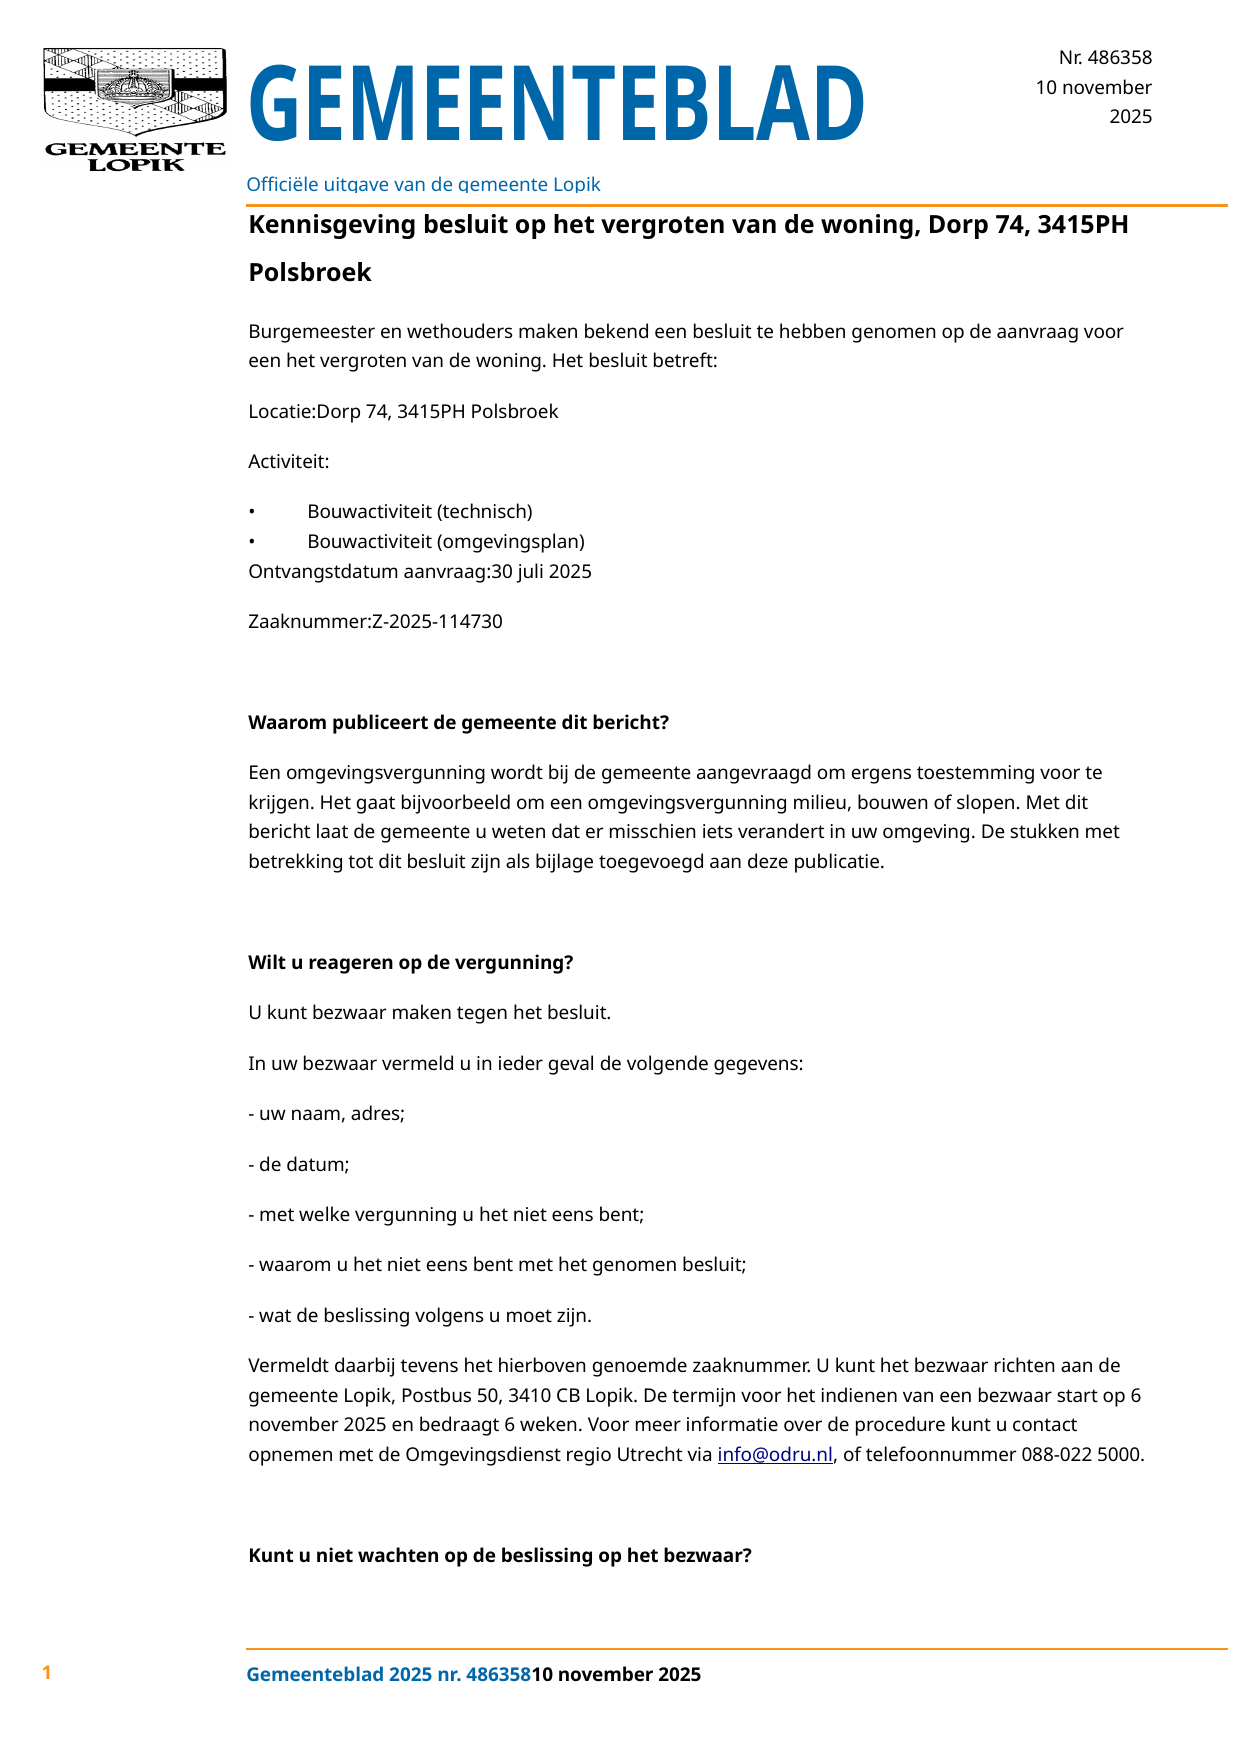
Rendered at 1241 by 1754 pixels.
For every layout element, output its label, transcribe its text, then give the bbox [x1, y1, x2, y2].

text Activiteit: [248, 448, 1152, 474]
text Een omgevingsvergunning wordt bij de gemeente aangevraagd om ergens toestemming voor te krijgen. Het gaat bijvoorbeeld om een omgevingsvergunning milieu, bouwen of slopen. Met dit bericht laat de gemeente u weten dat er misschien iets verandert in uw omgeving. De stukken met betrekking tot dit besluit zijn als bijlage toegevoegd aan deze publicatie. [248, 759, 1152, 874]
text In uw bezwaar vermeld u in ieder geval de volgende gegevens: [248, 1050, 1152, 1076]
text Kunt u niet wachten op de beslissing op het bezwaar? [248, 1542, 1152, 1568]
text Ontvangstdatum aanvraag:30 juli 2025 [248, 558, 1152, 584]
text - waarom u het niet eens bent met het genomen besluit; [248, 1252, 1152, 1277]
text ​​​​​​​Kennisgeving besluit op het vergroten van de woning, Dorp 74, 3415PH Polsbroek [248, 207, 1152, 288]
text Vermeldt daarbij tevens het hierboven genoemde zaaknummer. U kunt het bezwaar richten aan de gemeente Lopik, Postbus 50, 3410 CB Lopik. De termijn voor het indienen van een bezwaar start op 6 november 2025 en bedraagt 6 weken. Voor meer informatie over de procedure kunt u contact opnemen met de Omgevingsdienst regio Utrecht via info@odru.nl, of telefoonnummer 088-022 5000. [248, 1352, 1152, 1467]
text Waarom publiceert de gemeente dit bericht? [248, 709, 1152, 735]
text Locatie:Dorp 74, 3415PH Polsbroek [248, 398, 1152, 424]
text - wat de beslissing volgens u moet zijn. [248, 1302, 1152, 1328]
text - met welke vergunning u het niet eens bent; [248, 1201, 1152, 1227]
picture [41, 47, 231, 172]
text Zaaknummer:Z-2025-114730 [248, 608, 1152, 634]
text - de datum; [248, 1151, 1152, 1177]
text - uw naam, adres; [248, 1100, 1152, 1126]
text Burgemeester en wethouders maken bekend een besluit te hebben genomen op de aanvraag voor een het vergroten van de woning. Het besluit betreft: [248, 318, 1152, 373]
list Bouwactiviteit (technisch) [248, 499, 1152, 524]
text U kunt bezwaar maken tegen het besluit. [248, 999, 1152, 1025]
text Wilt u reageren op de vergunning? [248, 949, 1152, 975]
list Bouwactiviteit (omgevingsplan) [248, 528, 1152, 554]
